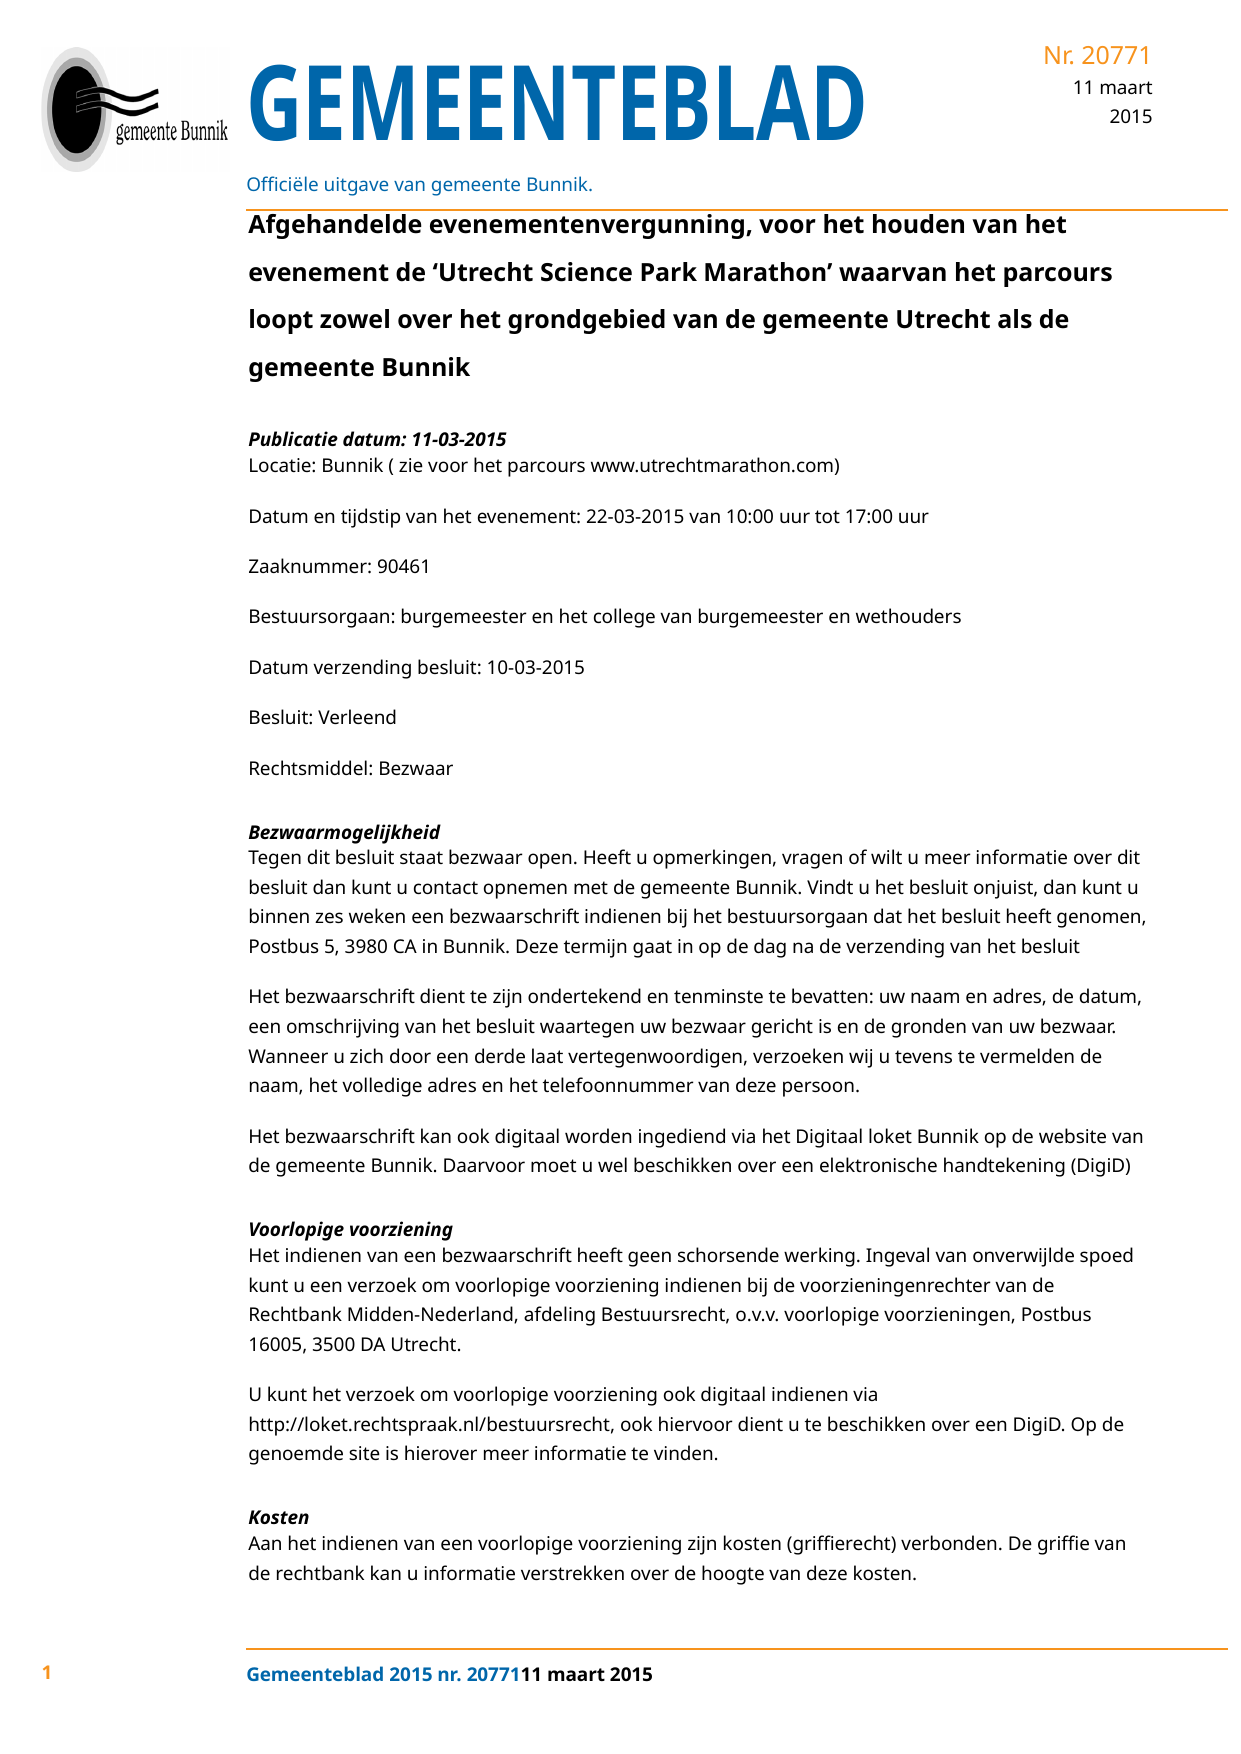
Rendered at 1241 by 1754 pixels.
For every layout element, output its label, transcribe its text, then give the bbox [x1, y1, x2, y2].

text Het bezwaarschrift kan ook digitaal worden ingediend via het Digitaal loket Bunnik op de website van de gemeente Bunnik. Daarvoor moet u wel beschikken over een elektronische handtekening (DigiD) [248, 1123, 1152, 1178]
text Datum en tijdstip van het evenement: 22-03-2015 van 10:00 uur tot 17:00 uur [248, 503, 1152, 528]
text Voorlopige voorziening [248, 1216, 1152, 1242]
text Locatie: Bunnik ( zie voor het parcours www.utrechtmarathon.com) [248, 452, 1152, 478]
text Rechtsmiddel: Bezwaar [248, 755, 1152, 781]
text Het indienen van een bezwaarschrift heeft geen schorsende werking. Ingeval van onverwijlde spoed kunt u een verzoek om voorlopige voorziening indienen bij de voorzieningenrechter van de Rechtbank Midden-Nederland, afdeling Bestuursrecht, o.v.v. voorlopige voorzieningen, Postbus 16005, 3500 DA Utrecht. [248, 1242, 1152, 1357]
text Het bezwaarschrift dient te zijn ondertekend en tenminste te bevatten: uw naam en adres, de datum, een omschrijving van het besluit waartegen uw bezwaar gericht is en de gronden van uw bezwaar. Wanneer u zich door een derde laat vertegenwoordigen, verzoeken wij u tevens te vermelden de naam, het volledige adres en het telefoonnummer van deze persoon. [248, 984, 1152, 1098]
text Afgehandelde evenementenvergunning, voor het houden van het evenement de ‘Utrecht Science Park Marathon’ waarvan het parcours loopt zowel over het grondgebied van de gemeente Utrecht als de gemeente Bunnik [248, 211, 1152, 384]
text U kunt het verzoek om voorlopige voorziening ook digitaal indienen via http://loket.rechtspraak.nl/bestuursrecht, ook hiervoor dient u te beschikken over een DigiD. Op de genoemde site is hierover meer informatie te vinden. [248, 1381, 1152, 1466]
text Bezwaarmogelijkheid [248, 819, 1152, 844]
text Datum verzending besluit: 10-03-2015 [248, 654, 1152, 680]
text Publicatie datum: 11-03-2015 [248, 427, 1152, 452]
text Besluit: Verleend [248, 704, 1152, 730]
text Bestuursorgaan: burgemeester en het college van burgemeester en wethouders [248, 604, 1152, 629]
text Kosten [248, 1504, 1152, 1530]
text Zaaknummer: 90461 [248, 553, 1152, 579]
text Tegen dit besluit staat bezwaar open. Heeft u opmerkingen, vragen of wilt u meer informatie over dit besluit dan kunt u contact opnemen met de gemeente Bunnik. Vindt u het besluit onjuist, dan kunt u binnen zes weken een bezwaarschrift indienen bij het bestuursorgaan dat het besluit heeft genomen, Postbus 5, 3980 CA in Bunnik. Deze termijn gaat in op de dag na de verzending van het besluit [248, 844, 1152, 959]
text Aan het indienen van een voorlopige voorziening zijn kosten (griffierecht) verbonden. De griffie van de rechtbank kan u informatie verstrekken over de hoogte van deze kosten. [248, 1530, 1152, 1586]
picture [41, 47, 231, 172]
